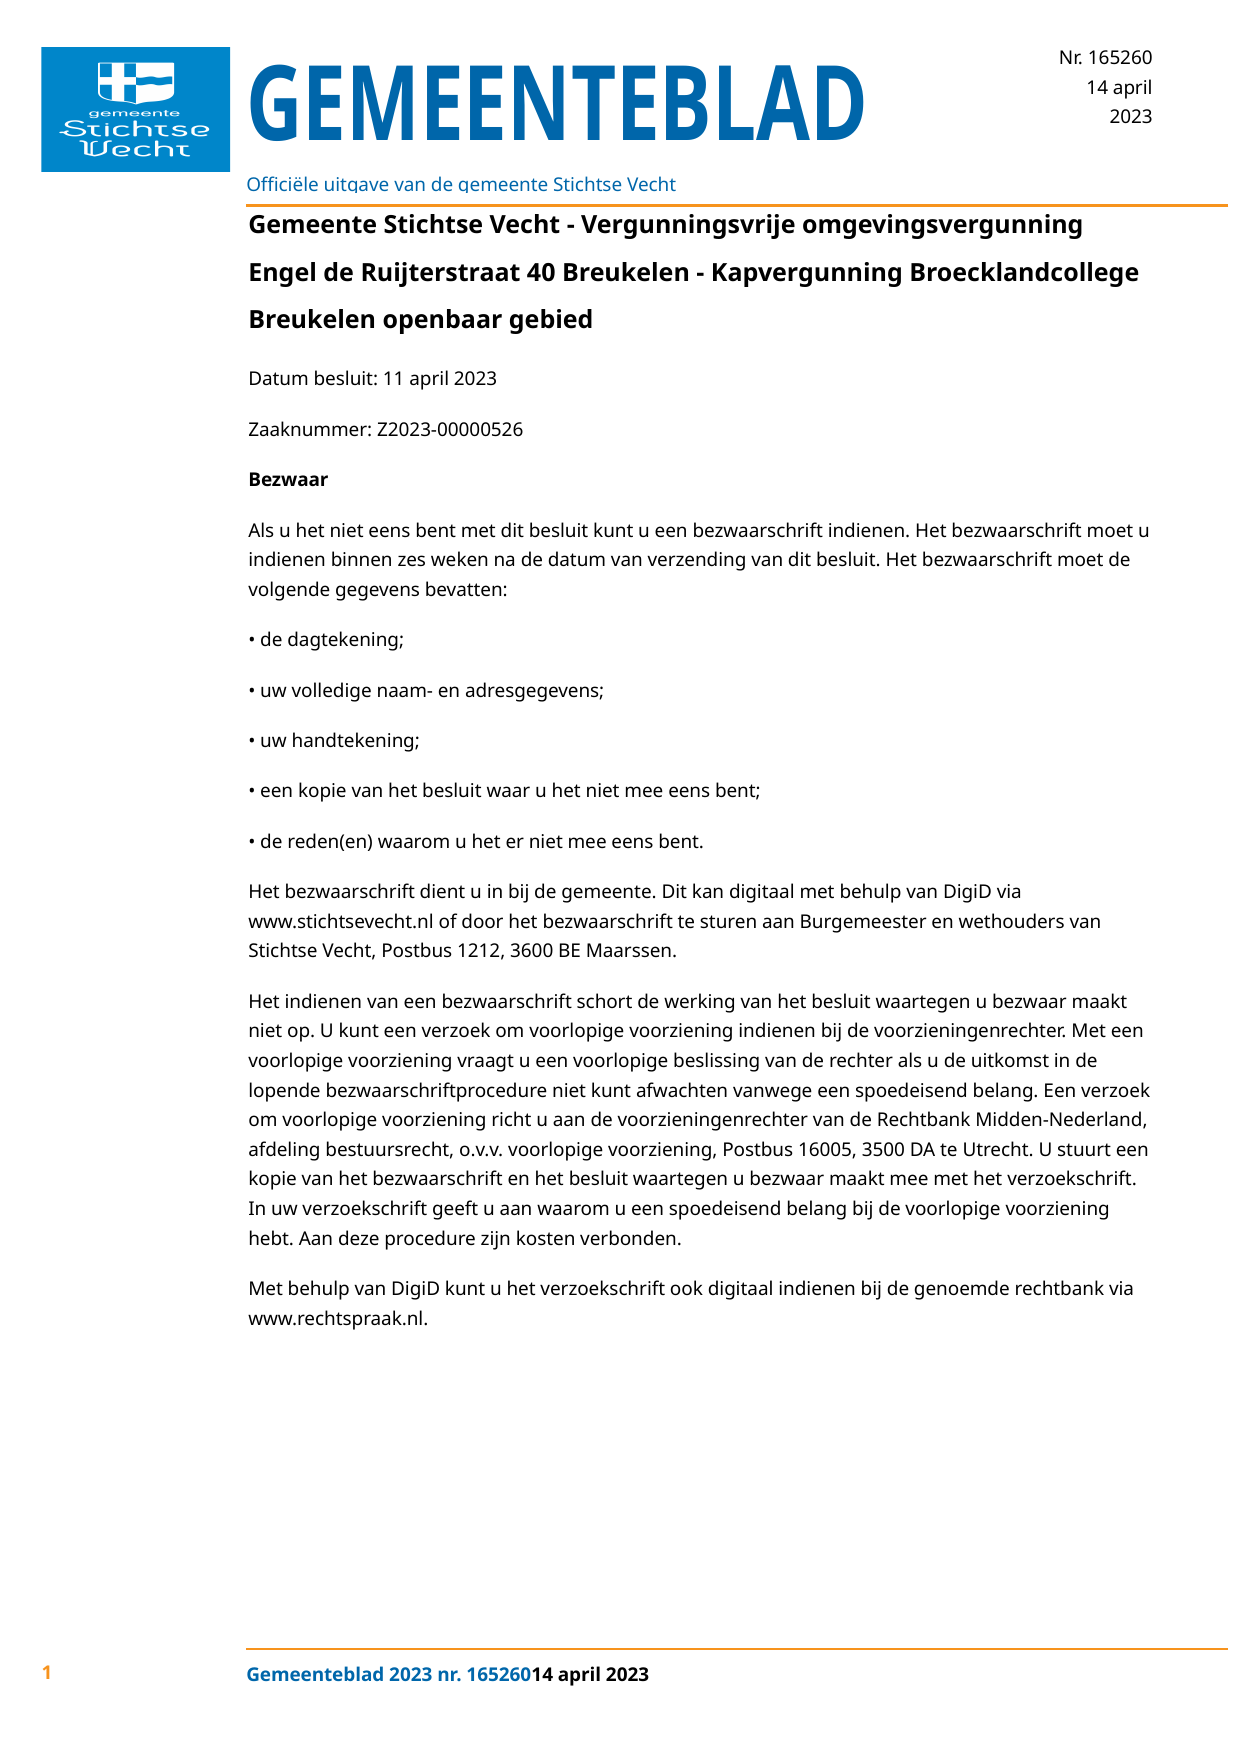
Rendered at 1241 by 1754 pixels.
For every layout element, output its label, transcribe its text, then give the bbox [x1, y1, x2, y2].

text • uw handtekening; [248, 727, 1152, 753]
picture [99, 63, 135, 101]
text Zaaknummer: Z2023-00000526 [248, 416, 1152, 442]
text Bezwaar [248, 466, 1152, 492]
text Het indienen van een bezwaarschrift schort de werking van het besluit waartegen u bezwaar maakt niet op. U kunt een verzoek om voorlopige voorziening indienen bij de voorzieningenrechter. Met een voorlopige voorziening vraagt u een voorlopige beslissing van de rechter als u de uitkomst in de lopende bezwaarschriftprocedure niet kunt afwachten vanwege een spoedeisend belang. Een verzoek om voorlopige voorziening richt u aan de voorzieningenrechter van de Rechtbank Midden-Nederland, afdeling bestuursrecht, o.v.v. voorlopige voorziening, Postbus 16005, 3500 DA te Utrecht. U stuurt een kopie van het bezwaarschrift en het besluit waartegen u bezwaar maakt mee met het verzoekschrift. In uw verzoekschrift geeft u aan waarom u een spoedeisend belang bij de voorlopige voorziening hebt. Aan deze procedure zijn kosten verbonden. [248, 988, 1152, 1250]
picture [137, 63, 174, 103]
text Met behulp van DigiD kunt u het verzoekschrift ook digitaal indienen bij de genoemde rechtbank via www.rechtspraak.nl. [248, 1275, 1152, 1330]
text Datum besluit: 11 april 2023 [248, 366, 1152, 391]
text • uw volledige naam- en adresgegevens; [248, 677, 1152, 702]
text Gemeente Stichtse Vecht - Vergunningsvrije omgevingsvergunning Engel de Ruijterstraat 40 Breukelen - Kapvergunning Broecklandcollege Breukelen openbaar gebied [248, 207, 1152, 336]
text • de dagtekening; [248, 626, 1152, 652]
text • de reden(en) waarom u het er niet mee eens bent. [248, 828, 1152, 854]
text Als u het niet eens bent met dit besluit kunt u een bezwaarschrift indienen. Het bezwaarschrift moet u indienen binnen zes weken na de datum van verzending van dit besluit. Het bezwaarschrift moet de volgende gegevens bevatten: [248, 517, 1152, 602]
text • een kopie van het besluit waar u het niet mee eens bent; [248, 778, 1152, 803]
text Het bezwaarschrift dient u in bij de gemeente. Dit kan digitaal met behulp van DigiD via www.stichtsevecht.nl of door het bezwaarschrift te sturen aan Burgemeester en wethouders van Stichtse Vecht, Postbus 1212, 3600 BE Maarssen. [248, 878, 1152, 963]
